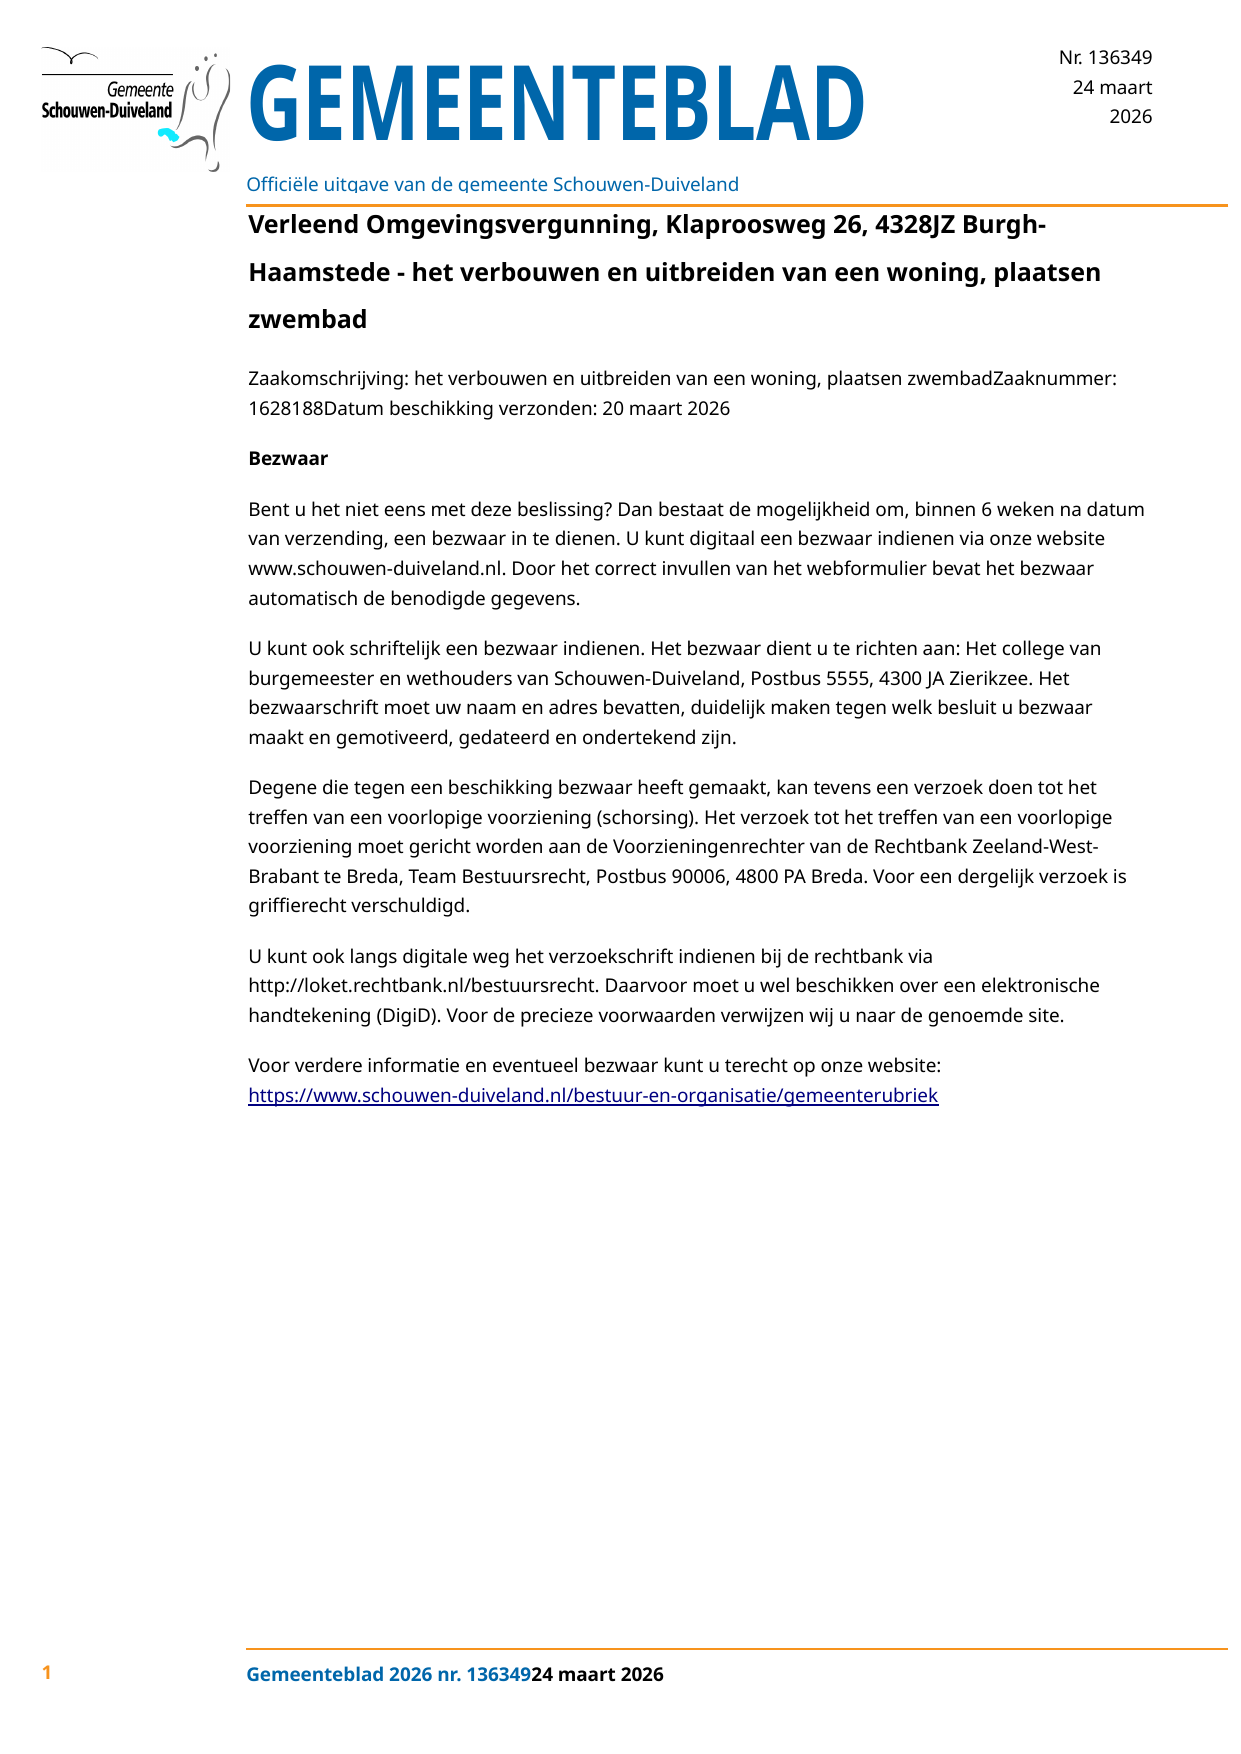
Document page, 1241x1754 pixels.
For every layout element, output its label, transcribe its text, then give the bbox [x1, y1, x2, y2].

text U kunt ook schriftelijk een bezwaar indienen. Het bezwaar dient u te richten aan: Het college van burgemeester en wethouders van Schouwen-Duiveland, Postbus 5555, 4300 JA Zierikzee. Het bezwaarschrift moet uw naam en adres bevatten, duidelijk maken tegen welk besluit u bezwaar maakt en gemotiveerd, gedateerd en ondertekend zijn. [248, 635, 1152, 749]
text Voor verdere informatie en eventueel bezwaar kunt u terecht op onze website: https://www.schouwen-duiveland.nl/bestuur-en-organisatie/gemeenterubriek [248, 1053, 1152, 1108]
picture [41, 47, 231, 172]
text U kunt ook langs digitale weg het verzoekschrift indienen bij de rechtbank via http://loket.rechtbank.nl/bestuursrecht. Daarvoor moet u wel beschikken over een elektronische handtekening (DigiD). Voor de precieze voorwaarden verwijzen wij u naar de genoemde site. [248, 943, 1152, 1028]
text Verleend Omgevingsvergunning, Klaproosweg 26, 4328JZ Burgh-Haamstede - het verbouwen en uitbreiden van een woning, plaatsen zwembad [248, 207, 1152, 336]
text Zaakomschrijving: het verbouwen en uitbreiden van een woning, plaatsen zwembadZaaknummer: 1628188Datum beschikking verzonden: 20 maart 2026 [248, 366, 1152, 421]
text Bent u het niet eens met deze beslissing? Dan bestaat de mogelijkheid om, binnen 6 weken na datum van verzending, een bezwaar in te dienen. U kunt digitaal een bezwaar indienen via onze website www.schouwen-duiveland.nl. Door het correct invullen van het webformulier bevat het bezwaar automatisch de benodigde gegevens. [248, 496, 1152, 610]
text Bezwaar [248, 446, 1152, 471]
text Degene die tegen een beschikking bezwaar heeft gemaakt, kan tevens een verzoek doen tot het treffen van een voorlopige voorziening (schorsing). Het verzoek tot het treffen van een voorlopige voorziening moet gericht worden aan de Voorzieningenrechter van de Rechtbank Zeeland-West-Brabant te Breda, Team Bestuursrecht, Postbus 90006, 4800 PA Breda. Voor een dergelijk verzoek is griffierecht verschuldigd. [248, 774, 1152, 918]
